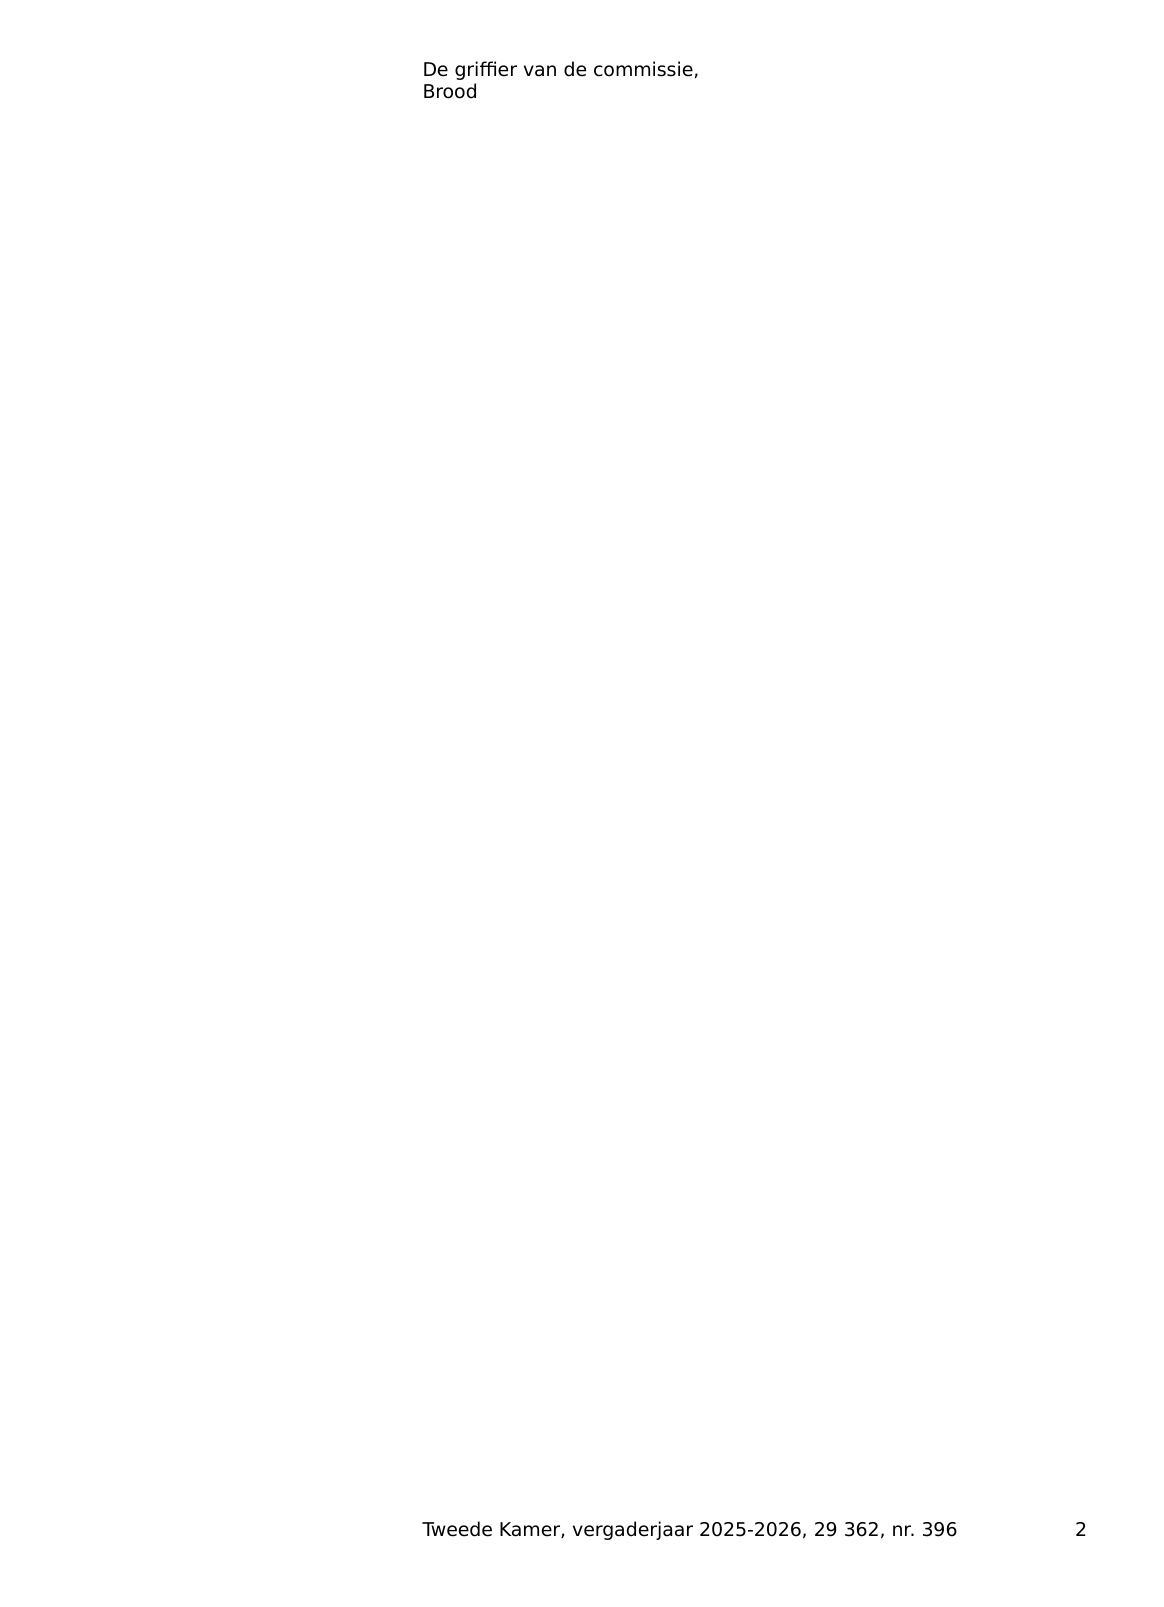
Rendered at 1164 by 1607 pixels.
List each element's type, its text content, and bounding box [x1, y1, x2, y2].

text De griffier van de commissie, Brood [422, 59, 1087, 103]
